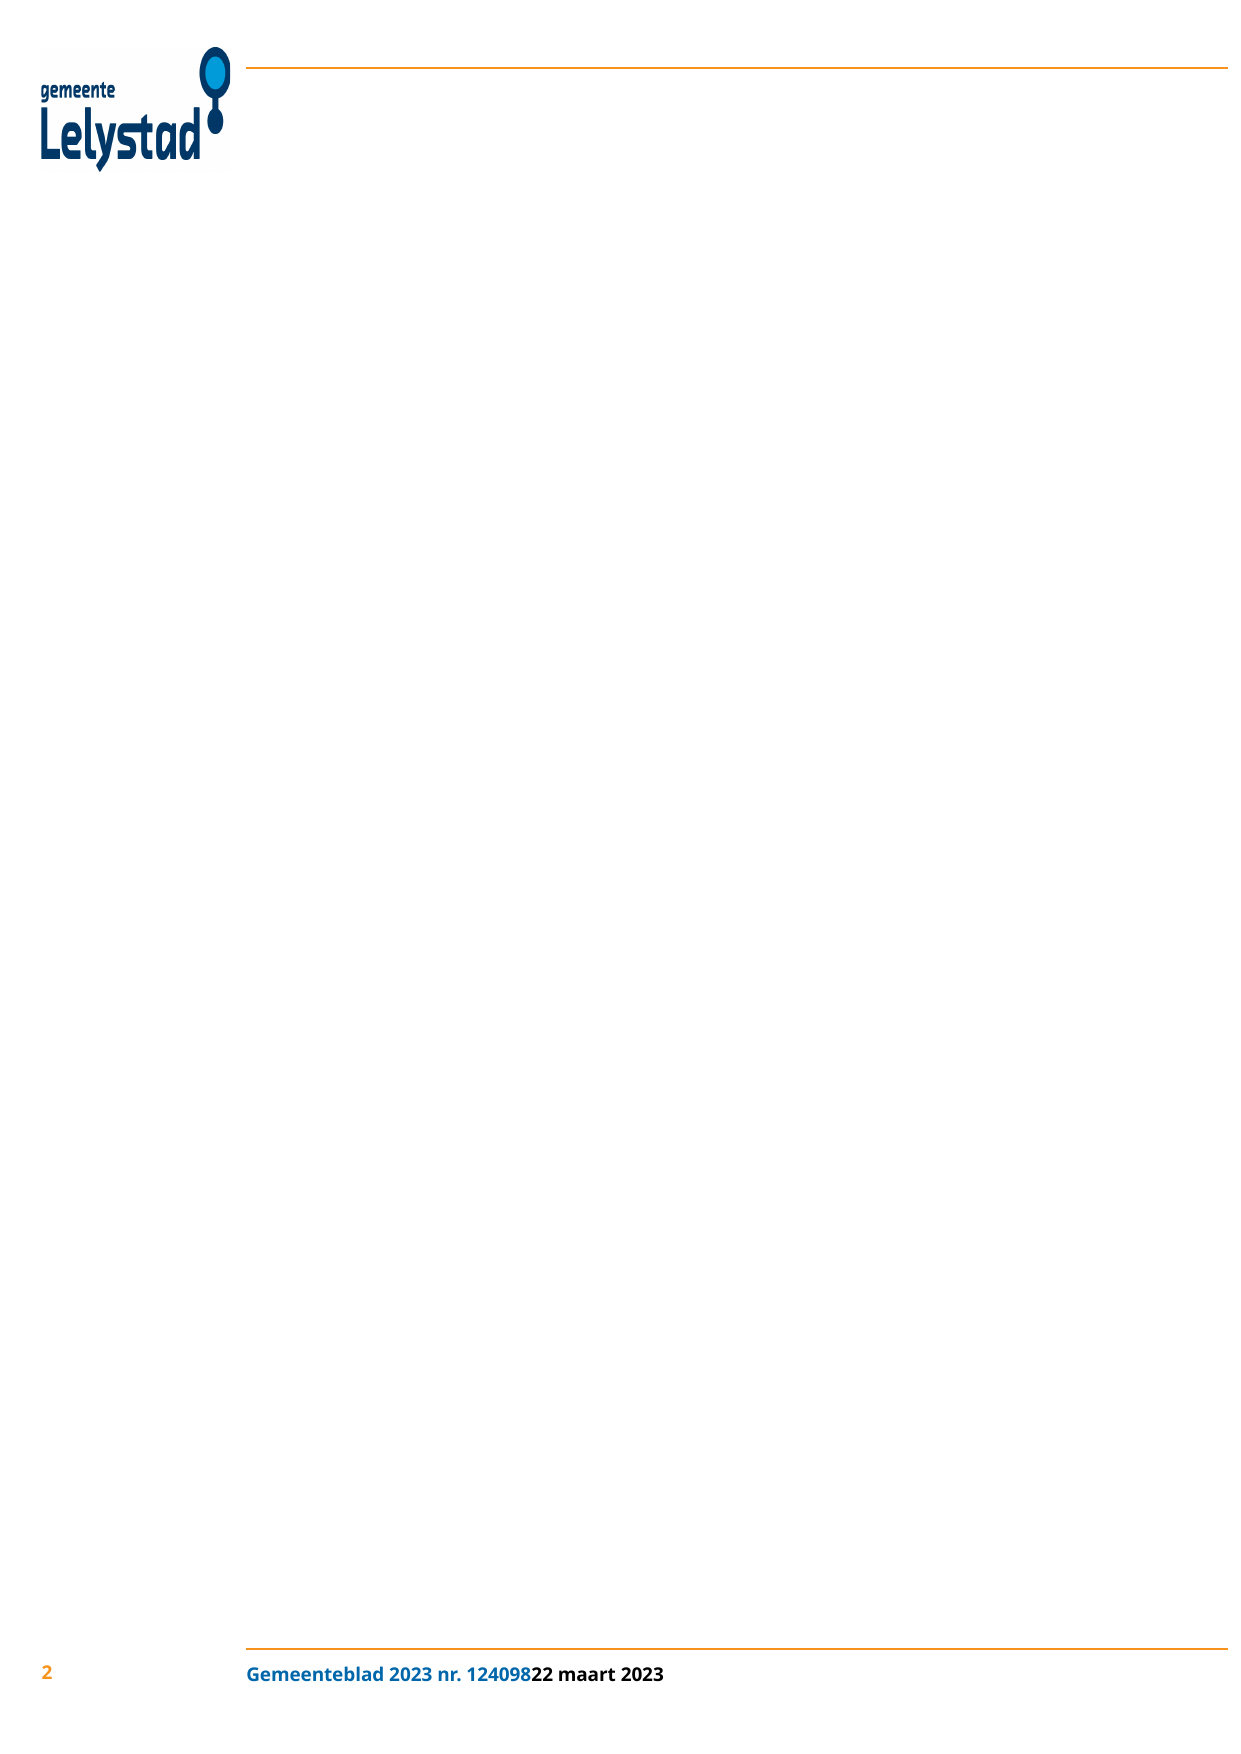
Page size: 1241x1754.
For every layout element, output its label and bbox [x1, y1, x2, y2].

picture [41, 47, 231, 172]
